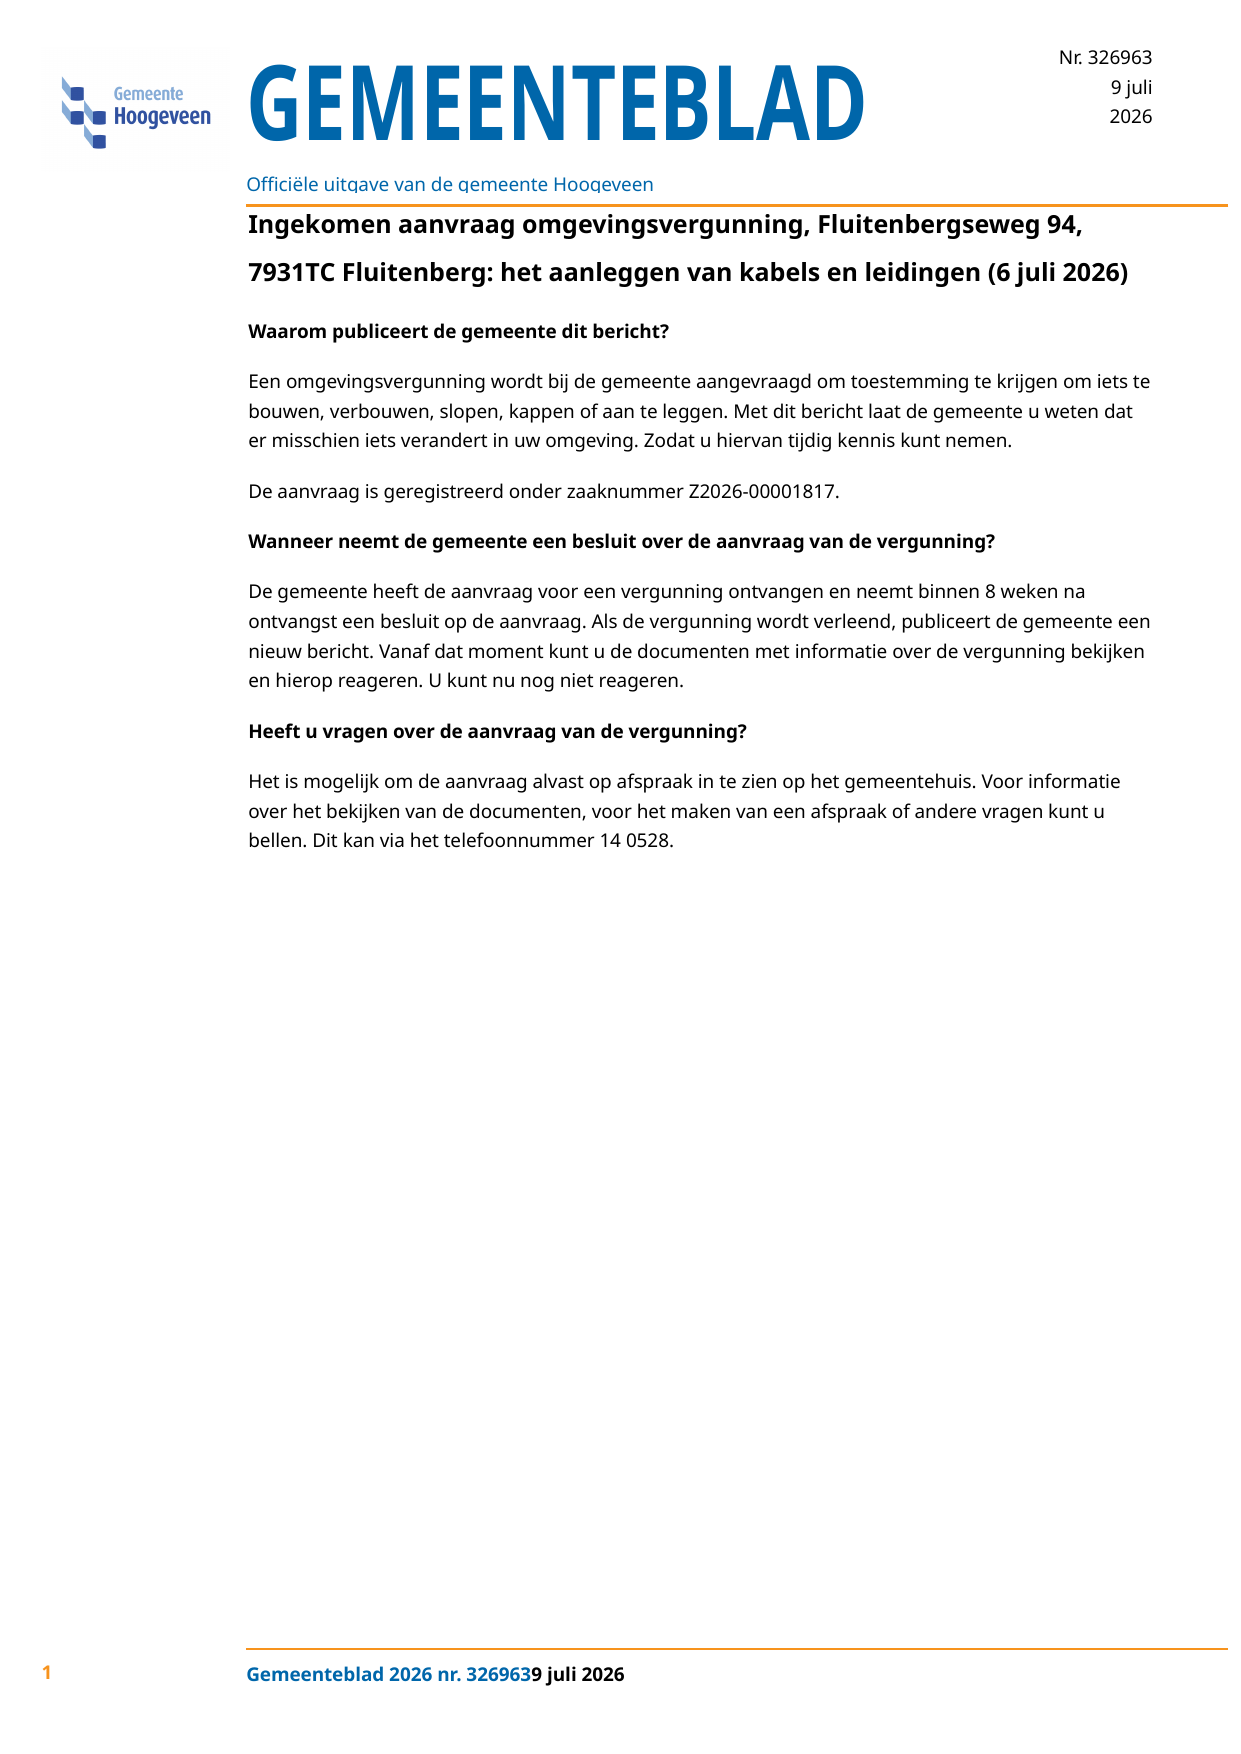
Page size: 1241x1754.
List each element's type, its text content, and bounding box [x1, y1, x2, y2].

text De aanvraag is geregistreerd onder zaaknummer Z2026-00001817. [248, 478, 1152, 504]
text Het is mogelijk om de aanvraag alvast op afspraak in te zien op het gemeentehuis. Voor informatie over het bekijken van de documenten, voor het maken van een afspraak of andere vragen kunt u bellen. Dit kan via het telefoonnummer 14 0528. [248, 768, 1152, 853]
text Waarom publiceert de gemeente dit bericht? [248, 318, 1152, 344]
text De gemeente heeft de aanvraag voor een vergunning ontvangen en neemt binnen 8 weken na ontvangst een besluit op de aanvraag. Als de vergunning wordt verleend, publiceert de gemeente een nieuw bericht. Vanaf dat moment kunt u de documenten met informatie over de vergunning bekijken en hierop reageren. U kunt nu nog niet reageren. [248, 579, 1152, 693]
text Heeft u vragen over de aanvraag van de vergunning? [248, 718, 1152, 744]
picture [41, 47, 231, 172]
text Een omgevingsvergunning wordt bij de gemeente aangevraagd om toestemming te krijgen om iets te bouwen, verbouwen, slopen, kappen of aan te leggen. Met dit bericht laat de gemeente u weten dat er misschien iets verandert in uw omgeving. Zodat u hiervan tijdig kennis kunt nemen. [248, 368, 1152, 453]
text Wanneer neemt de gemeente een besluit over de aanvraag van de vergunning? [248, 528, 1152, 554]
text Ingekomen aanvraag omgevingsvergunning, Fluitenbergseweg 94, 7931TC Fluitenberg: het aanleggen van kabels en leidingen (6 juli 2026) [248, 207, 1152, 288]
